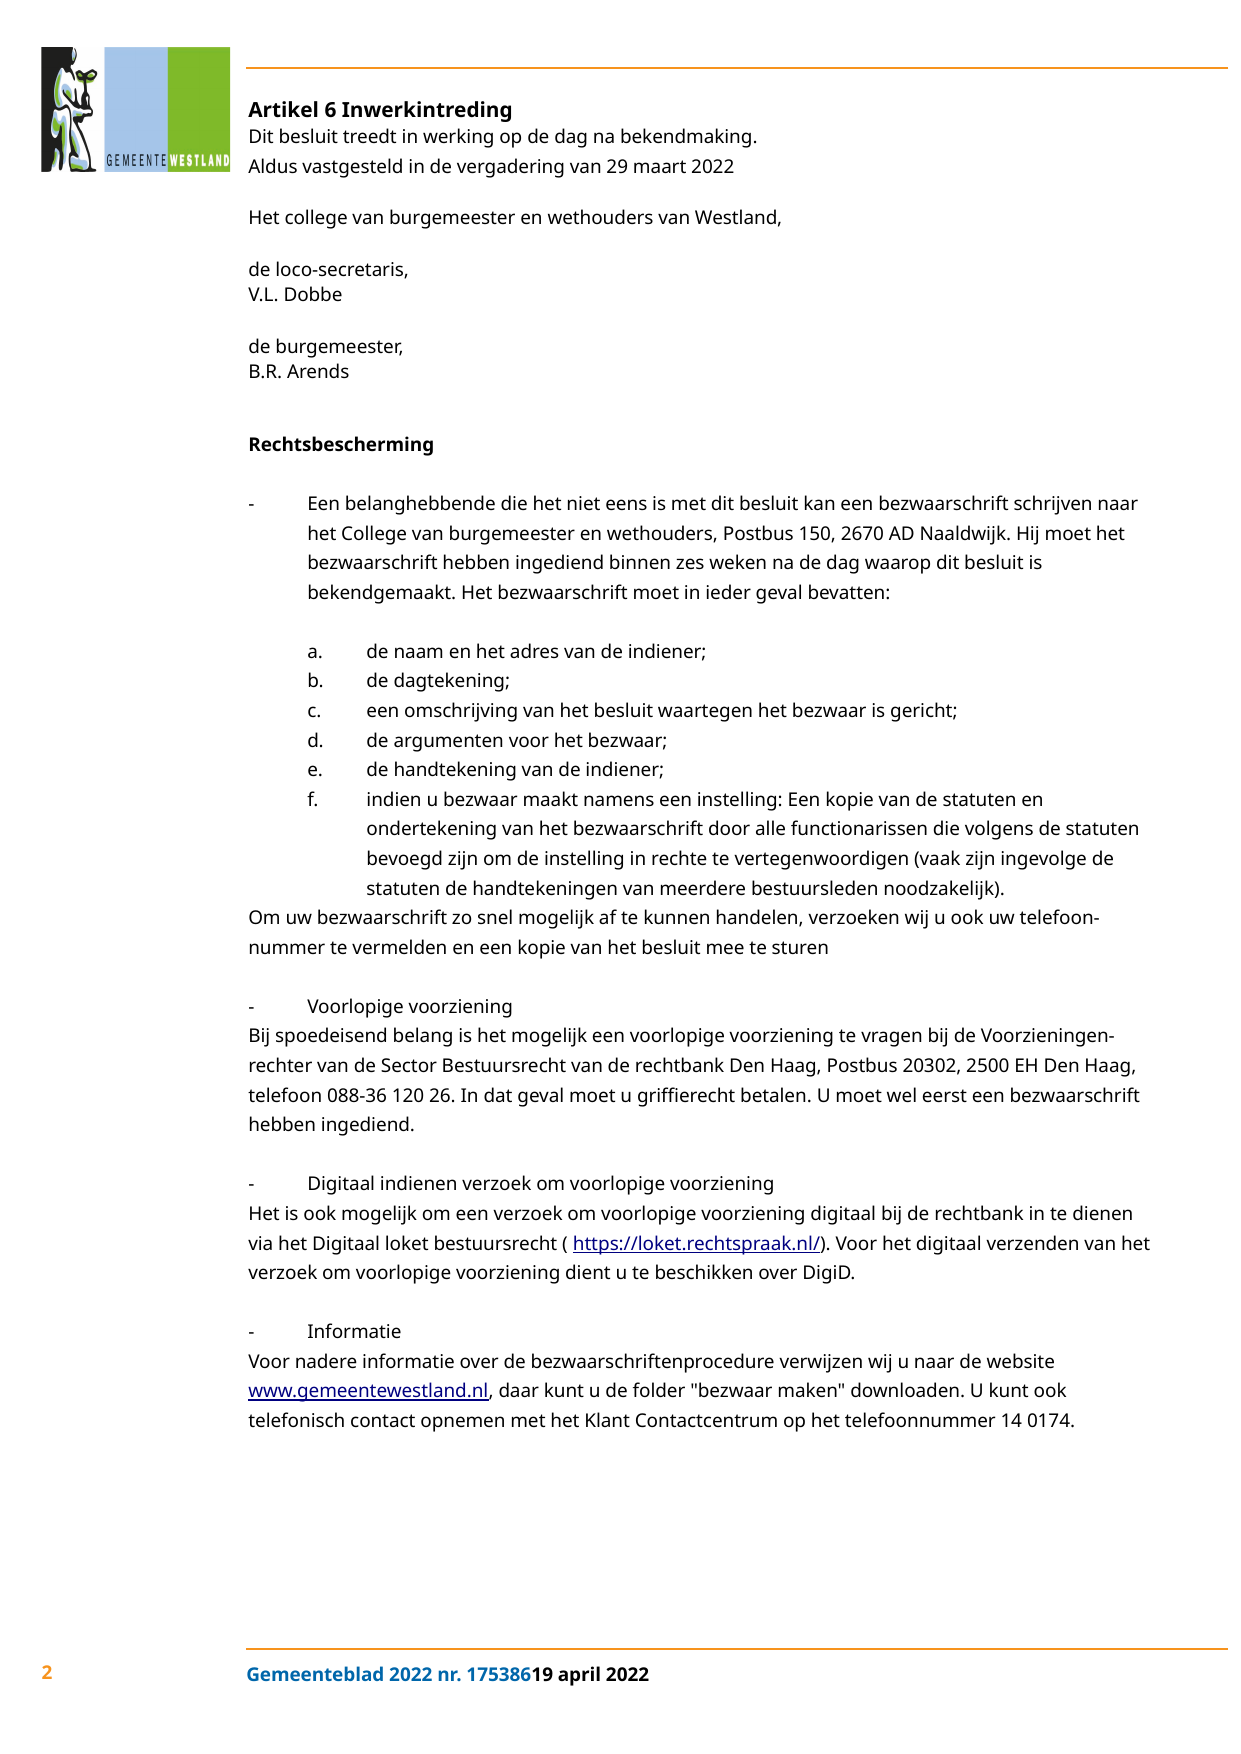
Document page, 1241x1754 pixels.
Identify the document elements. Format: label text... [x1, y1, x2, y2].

list Voorlopige voorziening [248, 993, 1152, 1019]
text Bij spoedeisend belang is het mogelijk een voorlopige voorziening te vragen bij de Voorzieningen-rechter van de Sector Bestuursrecht van de rechtbank Den Haag, Postbus 20302, 2500 EH Den Haag, telefoon 088-36 120 26. In dat geval moet u griffierecht betalen. U moet wel eerst een bezwaarschrift hebben ingediend. [248, 1023, 1152, 1137]
text de burgemeester, [248, 333, 1152, 359]
list Digitaal indienen verzoek om voorlopige voorziening [248, 1171, 1152, 1196]
text V.L. Dobbe [248, 281, 1152, 307]
text Artikel 6 Inwerkintreding [248, 95, 1152, 123]
list de naam en het adres van de indiener; [307, 638, 1152, 664]
list Informatie [248, 1318, 1152, 1344]
text Het is ook mogelijk om een verzoek om voorlopige voorziening digitaal bij de rechtbank in te dienen via het Digitaal loket bestuursrecht ( https://loket.rechtspraak.nl/). Voor het digitaal verzenden van het verzoek om voorlopige voorziening dient u te beschikken over DigiD. [248, 1200, 1152, 1285]
text Aldus vastgesteld in de vergadering van 29 maart 2022 [248, 153, 1152, 178]
picture [41, 47, 231, 172]
text de loco-secretaris, [248, 256, 1152, 281]
text Dit besluit treedt in werking op de dag na bekendmaking. [248, 123, 1152, 149]
text Het college van burgemeester en wethouders van Westland, [248, 204, 1152, 230]
list Een belanghebbende die het niet eens is met dit besluit kan een bezwaarschrift schrijven naar het College van burgemeester en wethouders, Postbus 150, 2670 AD Naaldwijk. Hij moet het bezwaarschrift hebben ingediend binnen zes weken na de dag waarop dit besluit is bekendgemaakt. Het bezwaarschrift moet in ieder geval bevatten: [248, 490, 1152, 604]
list indien u bezwaar maakt namens een instelling: Een kopie van de statuten en ondertekening van het bezwaarschrift door alle functionarissen die volgens de statuten bevoegd zijn om de instelling in rechte te vertegenwoordigen (vaak zijn ingevolge de statuten de handtekeningen van meerdere bestuursleden noodzakelijk). [307, 786, 1152, 900]
list de argumenten voor het bezwaar; [307, 727, 1152, 752]
list een omschrijving van het besluit waartegen het bezwaar is gericht; [307, 697, 1152, 723]
list de handtekening van de indiener; [307, 756, 1152, 782]
text Voor nadere informatie over de bezwaarschriftenprocedure verwijzen wij u naar de website www.gemeentewestland.nl, daar kunt u de folder "bezwaar maken" downloaden. U kunt ook telefonisch contact opnemen met het Klant Contactcentrum op het telefoonnummer 14 0174. [248, 1348, 1152, 1433]
text B.R. Arends [248, 359, 1152, 384]
list de dagtekening; [307, 668, 1152, 693]
text Om uw bezwaarschrift zo snel mogelijk af te kunnen handelen, verzoeken wij u ook uw telefoon-nummer te vermelden en een kopie van het besluit mee te sturen [248, 904, 1152, 959]
text Rechtsbescherming [248, 431, 1152, 457]
